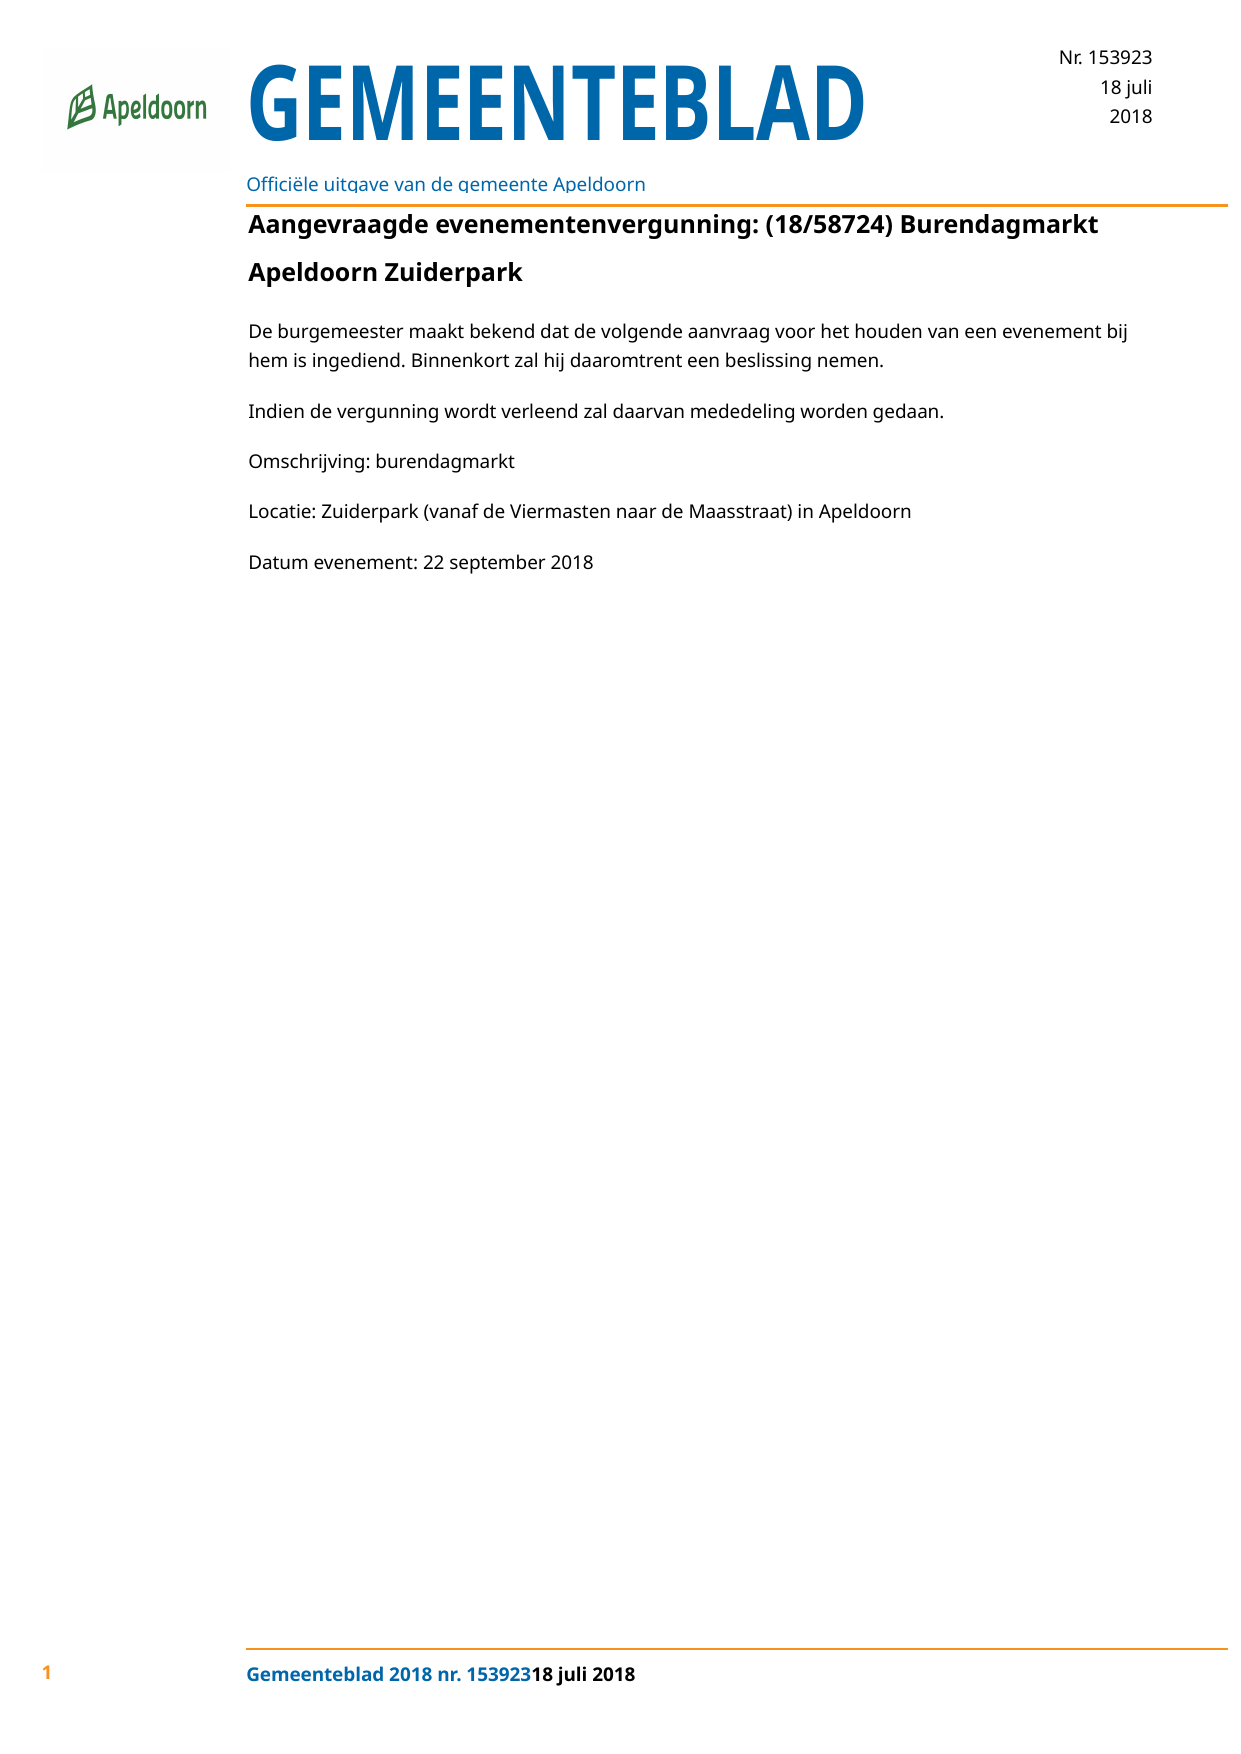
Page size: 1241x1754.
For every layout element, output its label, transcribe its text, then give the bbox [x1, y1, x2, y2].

text Omschrijving: burendagmarkt [248, 448, 1152, 474]
text Locatie: Zuiderpark (vanaf de Viermasten naar de Maasstraat) in Apeldoorn [248, 499, 1152, 524]
text Datum evenement: 22 september 2018 [248, 549, 1152, 575]
text Aangevraagde evenementenvergunning: (18/58724) Burendagmarkt Apeldoorn Zuiderpark [248, 207, 1152, 288]
picture [41, 47, 231, 172]
text Indien de vergunning wordt verleend zal daarvan mededeling worden gedaan. [248, 398, 1152, 424]
text De burgemeester maakt bekend dat de volgende aanvraag voor het houden van een evenement bij hem is ingediend. Binnenkort zal hij daaromtrent een beslissing nemen. [248, 318, 1152, 373]
